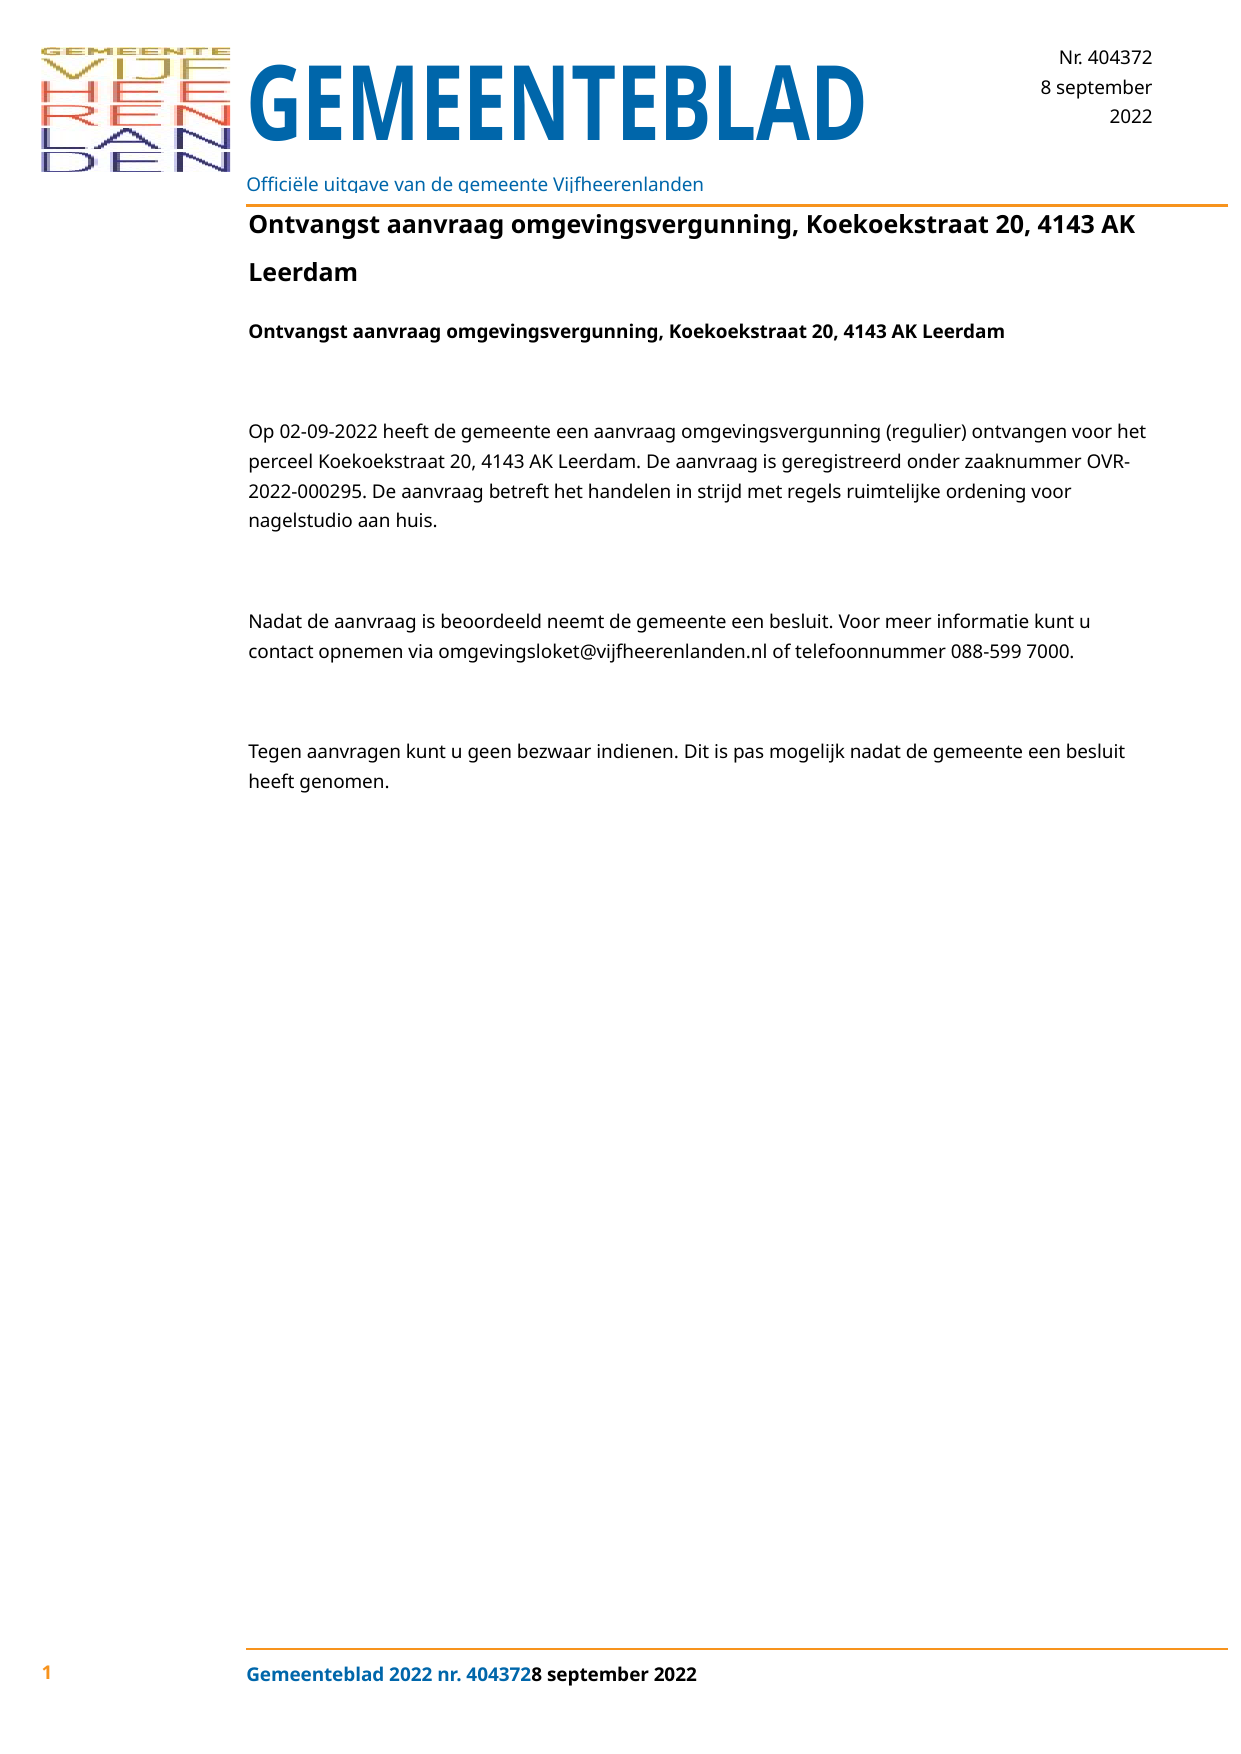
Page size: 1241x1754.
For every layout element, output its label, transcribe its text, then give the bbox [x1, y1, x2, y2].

text Tegen aanvragen kunt u geen bezwaar indienen. Dit is pas mogelijk nadat de gemeente een besluit heeft genomen. [248, 739, 1152, 794]
text Nadat de aanvraag is beoordeeld neemt de gemeente een besluit. Voor meer informatie kunt u contact opnemen via omgevingsloket@vijfheerenlanden.nl of telefoonnummer 088-599 7000. [248, 608, 1152, 664]
text Ontvangst aanvraag omgevingsvergunning, Koekoekstraat 20, 4143 AK Leerdam [248, 318, 1152, 344]
text Op 02-09-2022 heeft de gemeente een aanvraag omgevingsvergunning (regulier) ontvangen voor het perceel Koekoekstraat 20, 4143 AK Leerdam. De aanvraag is geregistreerd onder zaaknummer OVR-2022-000295. De aanvraag betreft het handelen in strijd met regels ruimtelijke ordening voor nagelstudio aan huis. [248, 419, 1152, 533]
picture [41, 47, 231, 172]
text Ontvangst aanvraag omgevingsvergunning, Koekoekstraat 20, 4143 AK Leerdam [248, 207, 1152, 288]
